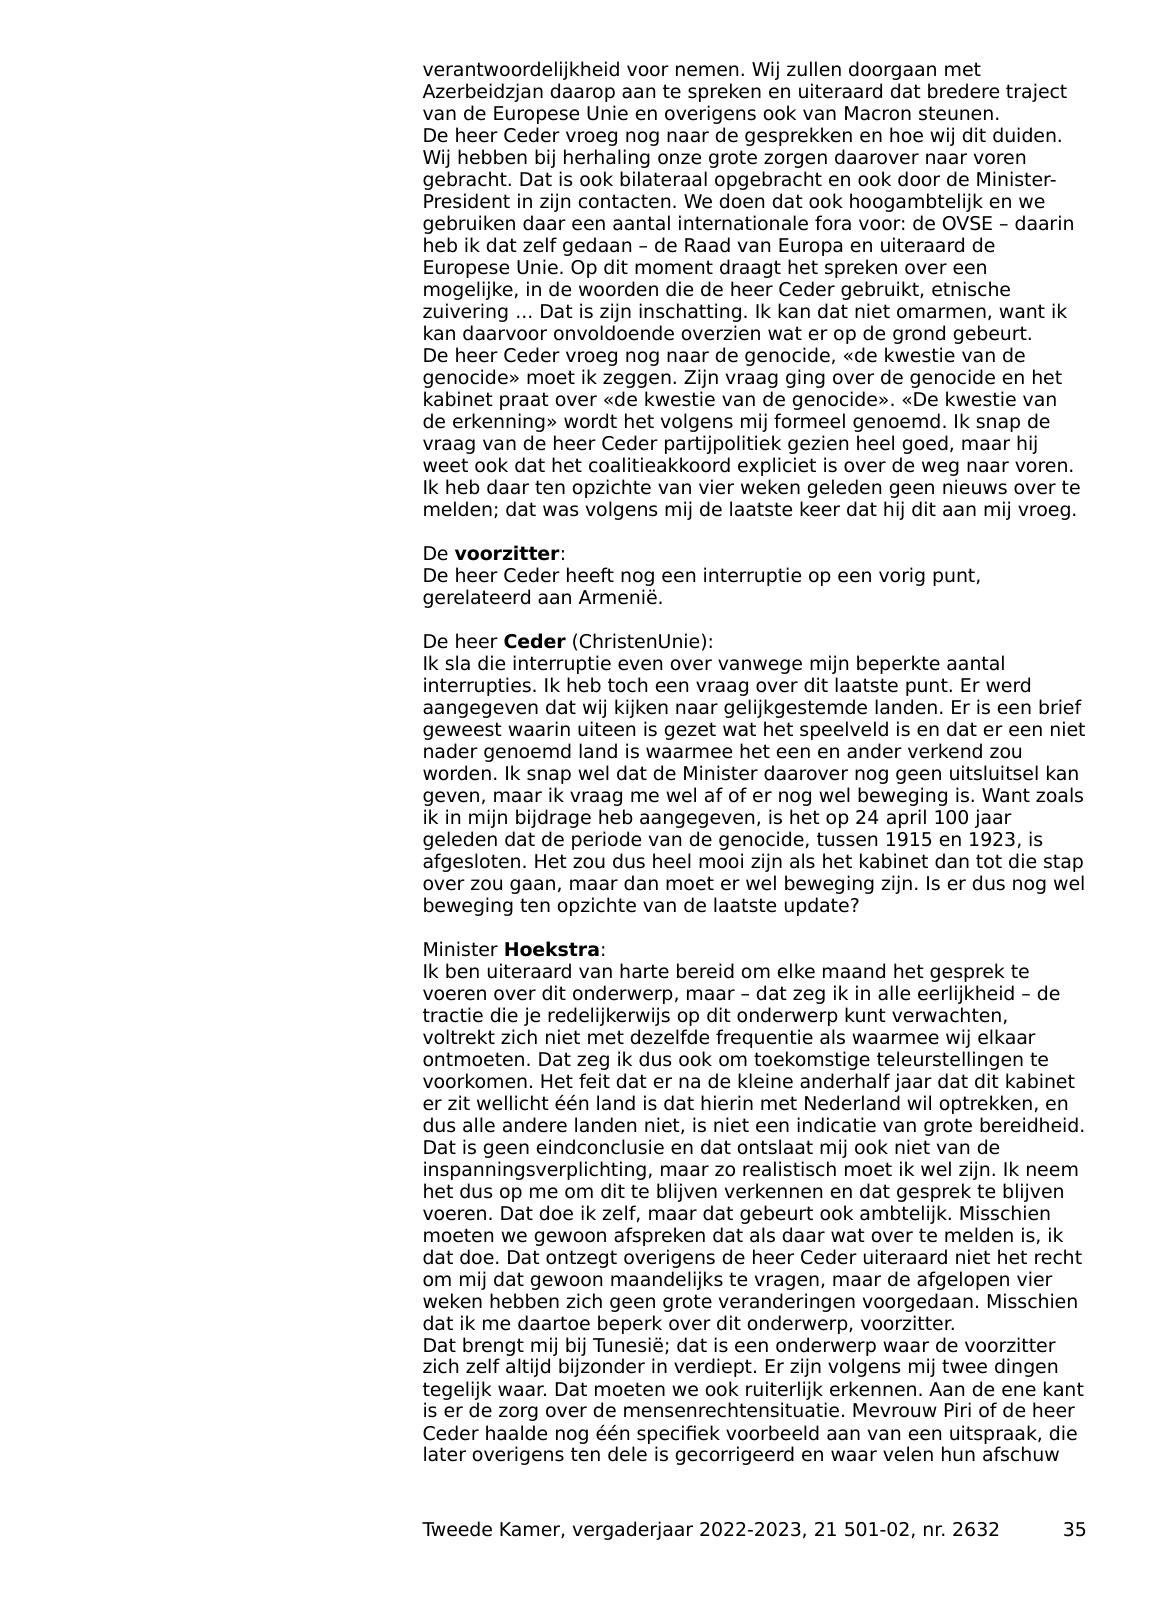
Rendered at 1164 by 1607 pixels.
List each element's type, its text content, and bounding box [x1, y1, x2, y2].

text De heer Ceder (ChristenUnie): [422, 631, 1087, 653]
text De heer Ceder heeft nog een interruptie op een vorig punt, gerelateerd aan Armenië. [422, 565, 1087, 609]
text Ik sla die interruptie even over vanwege mijn beperkte aantal interrupties. Ik heb toch een vraag over dit laatste punt. Er werd aangegeven dat wij kijken naar gelijkgestemde landen. Er is een brief geweest waarin uiteen is gezet wat het speelveld is en dat er een niet nader genoemd land is waarmee het een en ander verkend zou worden. Ik snap wel dat de Minister daarover nog geen uitsluitsel kan geven, maar ik vraag me wel af of er nog wel beweging is. Want zoals ik in mijn bijdrage heb aangegeven, is het op 24 april 100 jaar geleden dat de periode van de genocide, tussen 1915 en 1923, is afgesloten. Het zou dus heel mooi zijn als het kabinet dan tot die stap over zou gaan, maar dan moet er wel beweging zijn. Is er dus nog wel beweging ten opzichte van de laatste update? [422, 653, 1087, 917]
text verantwoordelijkheid voor nemen. Wij zullen doorgaan met Azerbeidzjan daarop aan te spreken en uiteraard dat bredere traject van de Europese Unie en overigens ook van Macron steunen. [422, 59, 1087, 125]
text De voorzitter: [422, 543, 1087, 565]
text De heer Ceder vroeg nog naar de genocide, «de kwestie van de genocide» moet ik zeggen. Zijn vraag ging over de genocide en het kabinet praat over «de kwestie van de genocide». «De kwestie van de erkenning» wordt het volgens mij formeel genoemd. Ik snap de vraag van de heer Ceder partijpolitiek gezien heel goed, maar hij weet ook dat het coalitieakkoord expliciet is over de weg naar voren. Ik heb daar ten opzichte van vier weken geleden geen nieuws over te melden; dat was volgens mij de laatste keer dat hij dit aan mij vroeg. [422, 345, 1087, 521]
text De heer Ceder vroeg nog naar de gesprekken en hoe wij dit duiden. Wij hebben bij herhaling onze grote zorgen daarover naar voren gebracht. Dat is ook bilateraal opgebracht en ook door de Minister-President in zijn contacten. We doen dat ook hoogambtelijk en we gebruiken daar een aantal internationale fora voor: de OVSE – daarin heb ik dat zelf gedaan – de Raad van Europa en uiteraard de Europese Unie. Op dit moment draagt het spreken over een mogelijke, in de woorden die de heer Ceder gebruikt, etnische zuivering ... Dat is zijn inschatting. Ik kan dat niet omarmen, want ik kan daarvoor onvoldoende overzien wat er op de grond gebeurt. [422, 125, 1087, 345]
text Minister Hoekstra: [422, 939, 1087, 961]
text Ik ben uiteraard van harte bereid om elke maand het gesprek te voeren over dit onderwerp, maar – dat zeg ik in alle eerlijkheid – de tractie die je redelijkerwijs op dit onderwerp kunt verwachten, voltrekt zich niet met dezelfde frequentie als waarmee wij elkaar ontmoeten. Dat zeg ik dus ook om toekomstige teleurstellingen te voorkomen. Het feit dat er na de kleine anderhalf jaar dat dit kabinet er zit wellicht één land is dat hierin met Nederland wil optrekken, en dus alle andere landen niet, is niet een indicatie van grote bereidheid. Dat is geen eindconclusie en dat ontslaat mij ook niet van de inspanningsverplichting, maar zo realistisch moet ik wel zijn. Ik neem het dus op me om dit te blijven verkennen en dat gesprek te blijven voeren. Dat doe ik zelf, maar dat gebeurt ook ambtelijk. Misschien moeten we gewoon afspreken dat als daar wat over te melden is, ik dat doe. Dat ontzegt overigens de heer Ceder uiteraard niet het recht om mij dat gewoon maandelijks te vragen, maar de afgelopen vier weken hebben zich geen grote veranderingen voorgedaan. Misschien dat ik me daartoe beperk over dit onderwerp, voorzitter. [422, 961, 1087, 1334]
text Dat brengt mij bij Tunesië; dat is een onderwerp waar de voorzitter zich zelf altijd bijzonder in verdiept. Er zijn volgens mij twee dingen tegelijk waar. Dat moeten we ook ruiterlijk erkennen. Aan de ene kant is er de zorg over de mensenrechtensituatie. Mevrouw Piri of de heer Ceder haalde nog één specifiek voorbeeld aan van een uitspraak, die later overigens ten dele is gecorrigeerd en waar velen hun afschuw [422, 1334, 1087, 1466]
